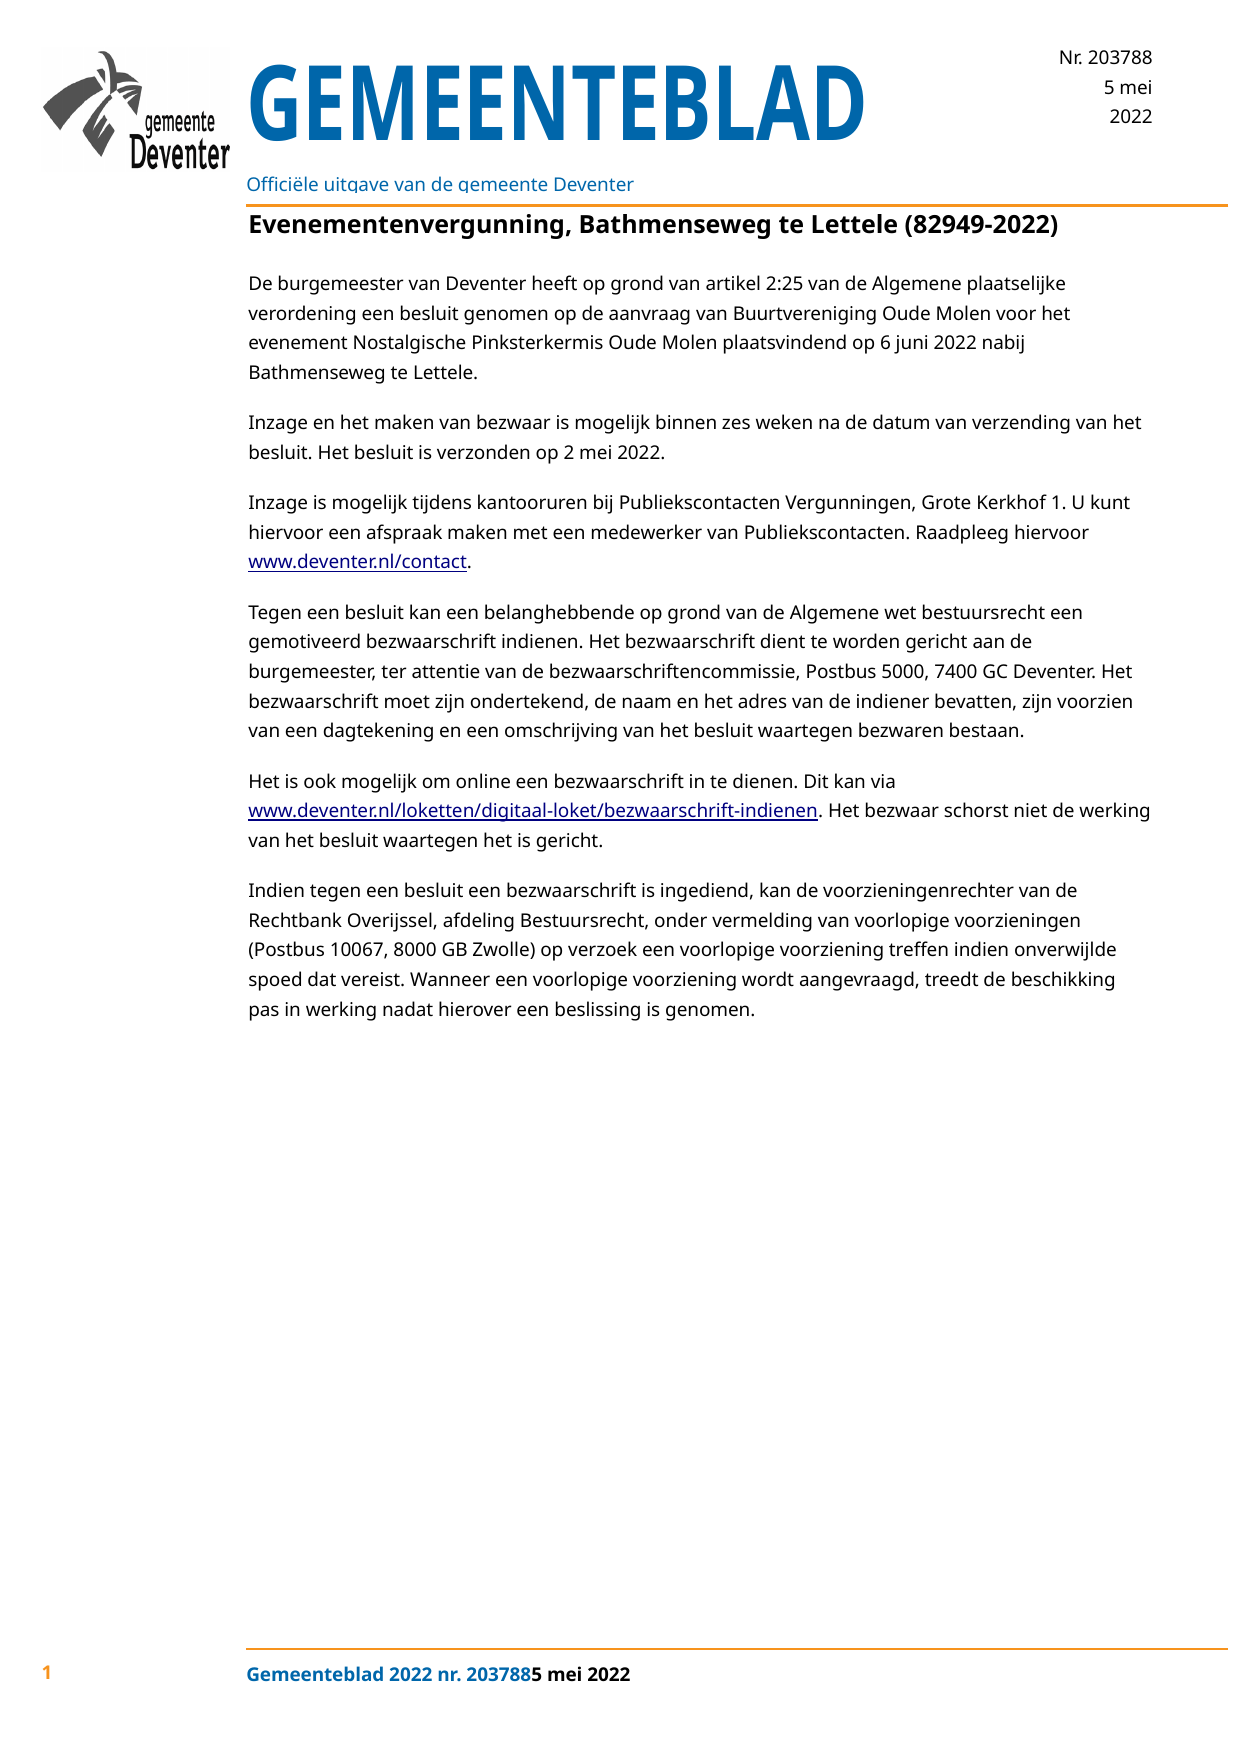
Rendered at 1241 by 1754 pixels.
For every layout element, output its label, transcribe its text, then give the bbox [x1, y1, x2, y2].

text Inzage is mogelijk tijdens kantooruren bij Publiekscontacten Vergunningen, Grote Kerkhof 1. U kunt hiervoor een afspraak maken met een medewerker van Publiekscontacten. Raadpleeg hiervoor www.deventer.nl/contact. [248, 489, 1152, 574]
text De burgemeester van Deventer heeft op grond van artikel 2:25 van de Algemene plaatselijke verordening een besluit genomen op de aanvraag van Buurtvereniging Oude Molen voor het evenement Nostalgische Pinksterkermis Oude Molen plaatsvindend op 6 juni 2022 nabij Bathmenseweg te Lettele. [248, 270, 1152, 385]
text Indien tegen een besluit een bezwaarschrift is ingediend, kan de voorzieningenrechter van de Rechtbank Overijssel, afdeling Bestuursrecht, onder vermelding van voorlopige voorzieningen (Postbus 10067, 8000 GB Zwolle) op verzoek een voorlopige voorziening treffen indien onverwijlde spoed dat vereist. Wanneer een voorlopige voorziening wordt aangevraagd, treedt de beschikking pas in werking nadat hierover een beslissing is genomen. [248, 877, 1152, 1021]
picture [41, 47, 231, 172]
text Het is ook mogelijk om online een bezwaarschrift in te dienen. Dit kan via www.deventer.nl/loketten/digitaal-loket/bezwaarschrift-indienen. Het bezwaar schorst niet de werking van het besluit waartegen het is gericht. [248, 768, 1152, 853]
text Inzage en het maken van bezwaar is mogelijk binnen zes weken na de datum van verzending van het besluit. Het besluit is verzonden op 2 mei 2022. [248, 409, 1152, 465]
text Tegen een besluit kan een belanghebbende op grond van de Algemene wet bestuursrecht een gemotiveerd bezwaarschrift indienen. Het bezwaarschrift dient te worden gericht aan de burgemeester, ter attentie van de bezwaarschriftencommissie, Postbus 5000, 7400 GC Deventer. Het bezwaarschrift moet zijn ondertekend, de naam en het adres van de indiener bevatten, zijn voorzien van een dagtekening en een omschrijving van het besluit waartegen bezwaren bestaan. [248, 599, 1152, 743]
text Evenementenvergunning, Bathmenseweg te Lettele (82949-2022) [248, 207, 1152, 241]
